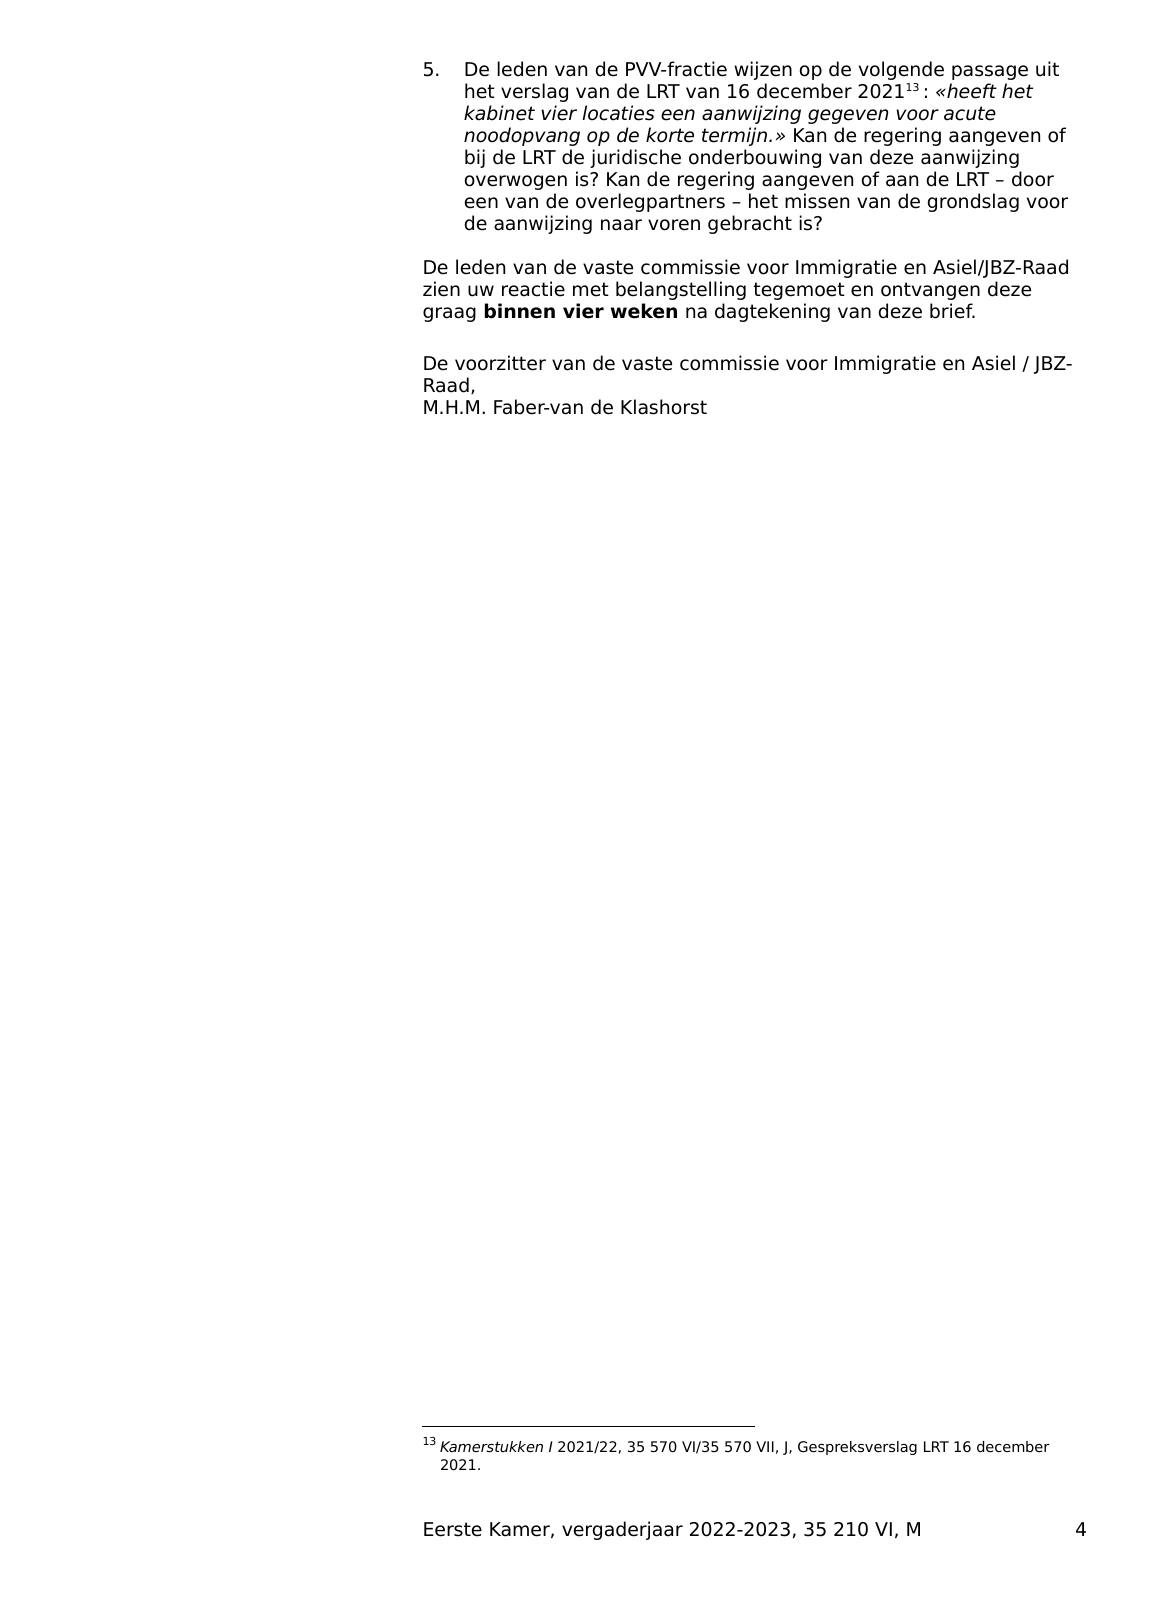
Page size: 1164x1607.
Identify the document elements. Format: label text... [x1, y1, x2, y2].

text De voorzitter van de vaste commissie voor Immigratie en Asiel / JBZ-Raad, M.H.M. Faber-van de Klashorst [422, 353, 1087, 419]
text 5. De leden van de PVV-fractie wijzen op de volgende passage uit het verslag van de LRT van 16 december 2021: «heeft het kabinet vier locaties een aanwijzing gegeven voor acute noodopvang op de korte termijn.» Kan de regering aangeven of bij de LRT de juridische onderbouwing van deze aanwijzing overwogen is? Kan de regering aangeven of aan de LRT – door een van de overlegpartners – het missen van de grondslag voor de aanwijzing naar voren gebracht is? [422, 59, 1087, 235]
text Kamerstukken I 2021/22, 35 570 VI/35 570 VII, J, Gespreksverslag LRT 16 december 2021. [422, 1435, 1087, 1474]
text De leden van de vaste commissie voor Immigratie en Asiel/JBZ-Raad zien uw reactie met belangstelling tegemoet en ontvangen deze graag binnen vier weken na dagtekening van deze brief. [422, 257, 1087, 323]
